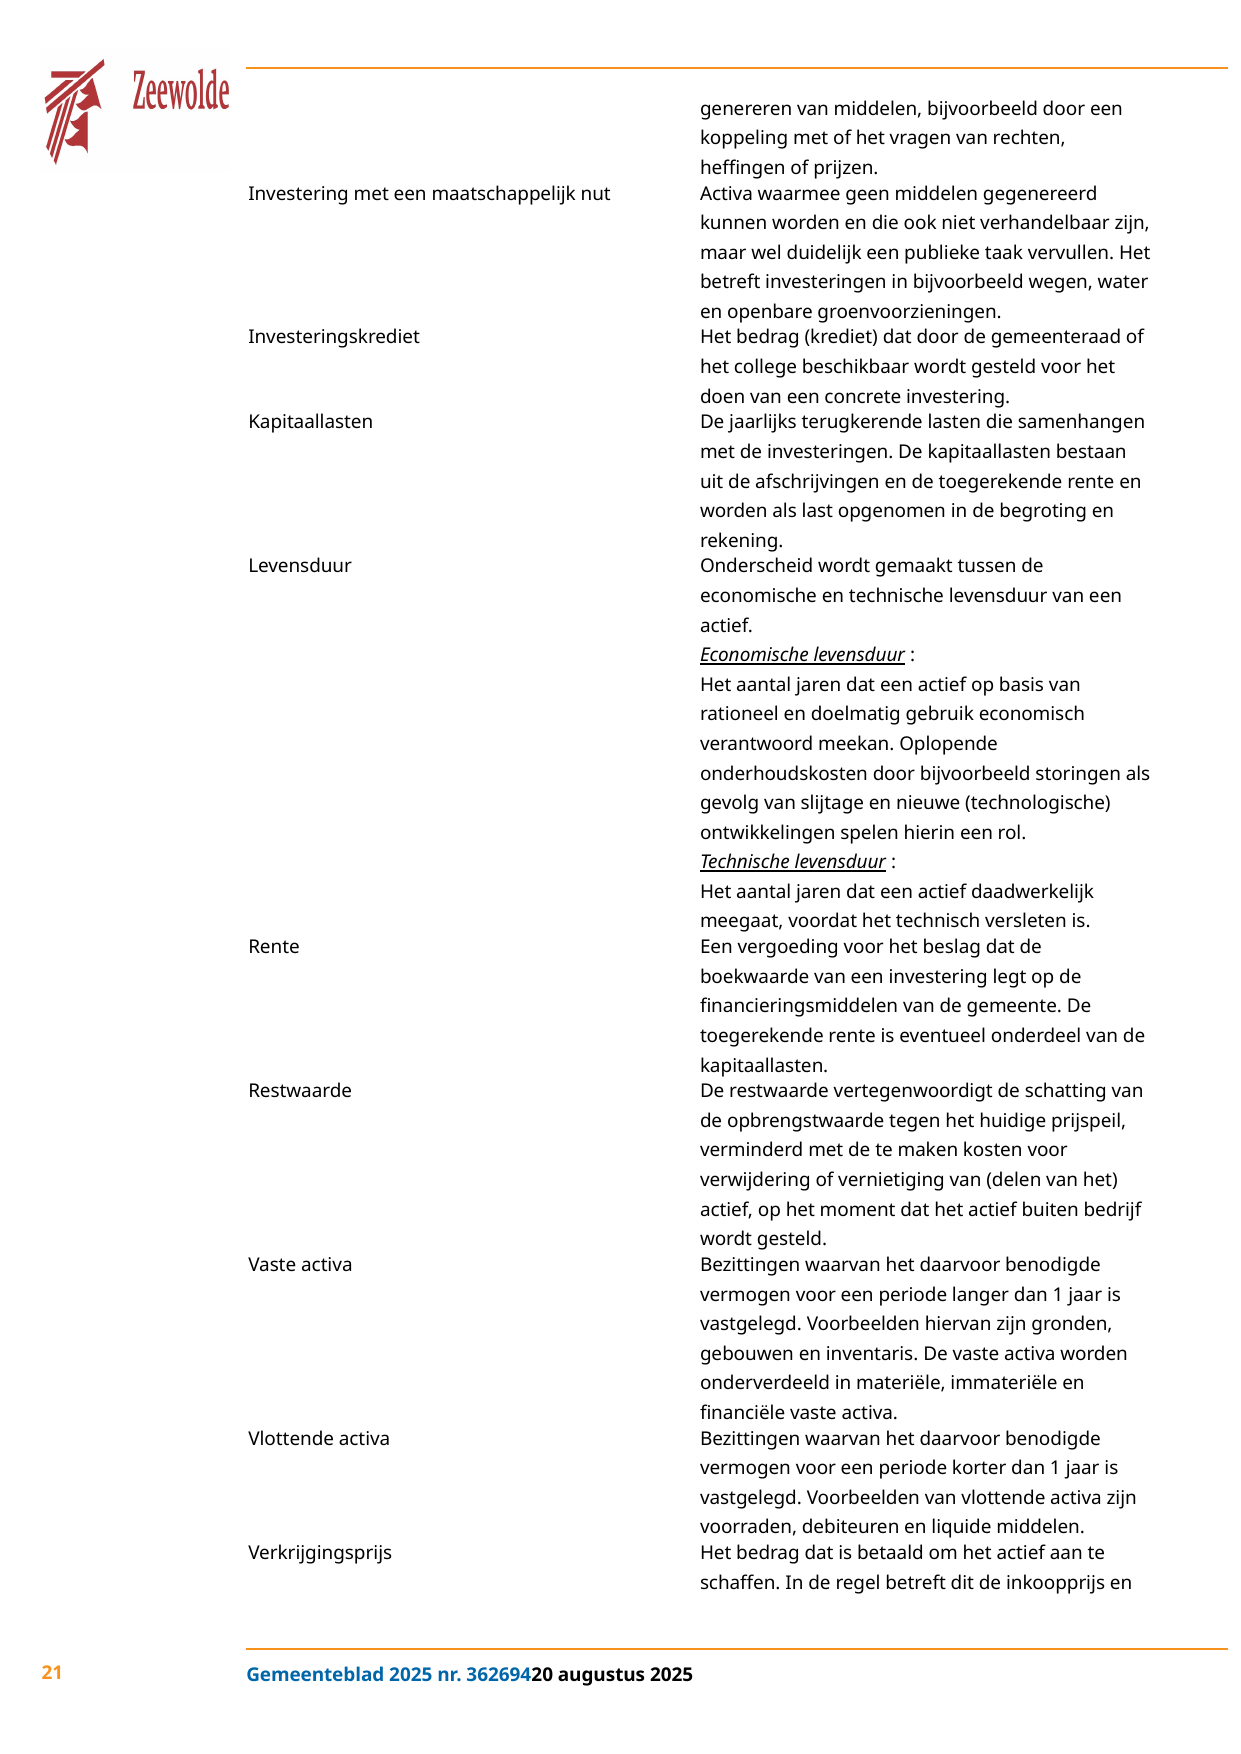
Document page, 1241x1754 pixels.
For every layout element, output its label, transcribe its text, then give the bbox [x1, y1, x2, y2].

table_cell Verkrijgingsprijs [248, 1539, 700, 1594]
table_cell genereren van middelen, bijvoorbeeld door een koppeling met of het vragen van rechten, heffingen of prijzen. [700, 95, 1152, 180]
table_cell Rente [248, 934, 700, 1077]
table_cell Vaste activa [248, 1251, 700, 1425]
table_cell Bezittingen waarvan het daarvoor benodigde vermogen voor een periode langer dan 1 jaar is vastgelegd. Voorbeelden hiervan zijn gronden, gebouwen en inventaris. De vaste activa worden onderverdeeld in materiële, immateriële en financiële vaste activa. [700, 1251, 1152, 1425]
table_cell Een vergoeding voor het beslag dat de boekwaarde van een investering legt op de financieringsmiddelen van de gemeente. De toegerekende rente is eventueel onderdeel van de kapitaallasten. [700, 934, 1152, 1077]
table_cell Het bedrag dat is betaald om het actief aan te schaffen. In de regel betreft dit de inkoopprijs en [700, 1539, 1152, 1594]
table_cell Levensduur [248, 553, 700, 933]
table_cell Restwaarde [248, 1078, 700, 1251]
table_cell [248, 95, 700, 180]
table_cell Kapitaallasten [248, 409, 700, 553]
table_cell De jaarlijks terugkerende lasten die samenhangen met de investeringen. De kapitaallasten bestaan uit de afschrijvingen en de toegerekende rente en worden als last opgenomen in de begroting en rekening. [700, 409, 1152, 553]
table_cell Bezittingen waarvan het daarvoor benodigde vermogen voor een periode korter dan 1 jaar is vastgelegd. Voorbeelden van vlottende activa zijn voorraden, debiteuren en liquide middelen. [700, 1425, 1152, 1539]
table_cell De restwaarde vertegenwoordigt de schatting van de opbrengstwaarde tegen het huidige prijspeil, verminderd met de te maken kosten voor verwijdering of vernietiging van (delen van het) actief, op het moment dat het actief buiten bedrijf wordt gesteld. [700, 1078, 1152, 1251]
table_cell Onderscheid wordt gemaakt tussen de economische en technische levensduur van een actief. Economische levensduur : Het aantal jaren dat een actief op basis van rationeel en doelmatig gebruik economisch verantwoord meekan. Oplopende onderhoudskosten door bijvoorbeeld storingen als gevolg van slijtage en nieuwe (technologische) ontwikkelingen spelen hierin een rol. Technische levensduur : Het aantal jaren dat een actief daadwerkelijk meegaat, voordat het technisch versleten is. [700, 553, 1152, 933]
table_cell Activa waarmee geen middelen gegenereerd kunnen worden en die ook niet verhandelbaar zijn, maar wel duidelijk een publieke taak vervullen. Het betreft investeringen in bijvoorbeeld wegen, water en openbare groenvoorzieningen. [700, 180, 1152, 324]
picture [41, 47, 231, 172]
table_cell Investeringskrediet [248, 324, 700, 409]
table_cell Investering met een maatschappelijk nut [248, 180, 700, 324]
table_cell Vlottende activa [248, 1425, 700, 1539]
table_cell Het bedrag (krediet) dat door de gemeenteraad of het college beschikbaar wordt gesteld voor het doen van een concrete investering. [700, 324, 1152, 409]
